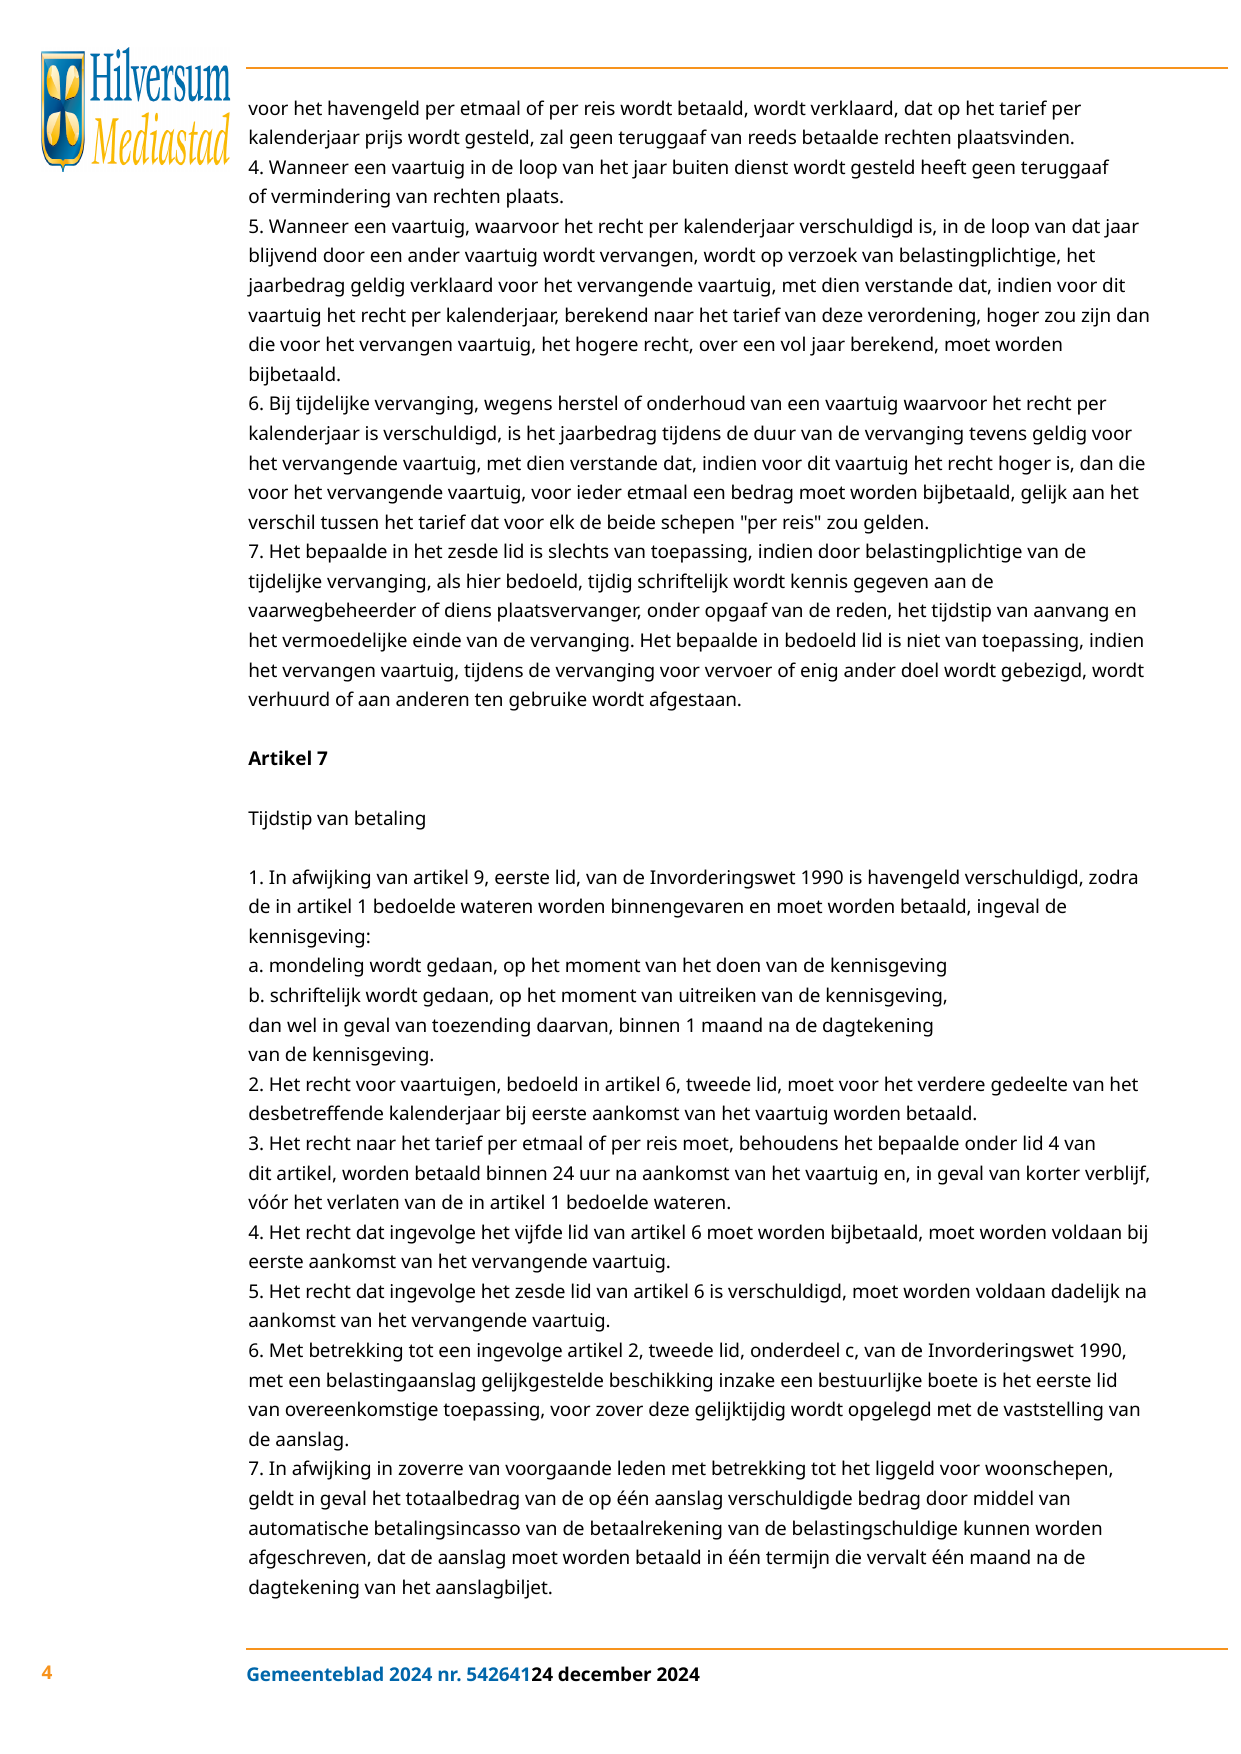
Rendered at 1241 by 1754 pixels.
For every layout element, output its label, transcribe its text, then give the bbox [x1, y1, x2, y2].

text Artikel 7 [248, 746, 1152, 771]
picture [41, 47, 231, 172]
text of vermindering van rechten plaats. [248, 183, 1152, 209]
text 4. Wanneer een vaartuig in de loop van het jaar buiten dienst wordt gesteld heeft geen teruggaaf [248, 154, 1152, 180]
text van de kennisgeving. [248, 1041, 1152, 1067]
text 6. Bij tijdelijke vervanging, wegens herstel of onderhoud van een vaartuig waarvoor het recht per kalenderjaar is verschuldigd, is het jaarbedrag tijdens de duur van de vervanging tevens geldig voor het vervangende vaartuig, met dien verstande dat, indien voor dit vaartuig het recht hoger is, dan die voor het vervangende vaartuig, voor ieder etmaal een bedrag moet worden bijbetaald, gelijk aan het verschil tussen het tarief dat voor elk de beide schepen "per reis" zou gelden. [248, 391, 1152, 535]
text 4. Het recht dat ingevolge het vijfde lid van artikel 6 moet worden bijbetaald, moet worden voldaan bij eerste aankomst van het vervangende vaartuig. [248, 1219, 1152, 1274]
text 2. Het recht voor vaartuigen, bedoeld in artikel 6, tweede lid, moet voor het verdere gedeelte van het desbetreffende kalenderjaar bij eerste aankomst van het vaartuig worden betaald. [248, 1071, 1152, 1126]
text b. schriftelijk wordt gedaan, op het moment van uitreiken van de kennisgeving, [248, 982, 1152, 1008]
text 7. In afwijking in zoverre van voorgaande leden met betrekking tot het liggeld voor woonschepen, geldt in geval het totaalbedrag van de op één aanslag verschuldigde bedrag door middel van automatische betalingsincasso van de betaalrekening van de belastingschuldige kunnen worden afgeschreven, dat de aanslag moet worden betaald in één termijn die vervalt één maand na de dagtekening van het aanslagbiljet. [248, 1456, 1152, 1600]
text 5. Wanneer een vaartuig, waarvoor het recht per kalenderjaar verschuldigd is, in de loop van dat jaar blijvend door een ander vaartuig wordt vervangen, wordt op verzoek van belastingplichtige, het jaarbedrag geldig verklaard voor het vervangende vaartuig, met dien verstande dat, indien voor dit vaartuig het recht per kalenderjaar, berekend naar het tarief van deze verordening, hoger zou zijn dan die voor het vervangen vaartuig, het hogere recht, over een vol jaar berekend, moet worden bijbetaald. [248, 213, 1152, 387]
text dan wel in geval van toezending daarvan, binnen 1 maand na de dagtekening [248, 1012, 1152, 1038]
text Tijdstip van betaling [248, 805, 1152, 831]
text 1. In afwijking van artikel 9, eerste lid, van de Invorderingswet 1990 is havengeld verschuldigd, zodra de in artikel 1 bedoelde wateren worden binnengevaren en moet worden betaald, ingeval de kennisgeving: [248, 864, 1152, 949]
text 7. Het bepaalde in het zesde lid is slechts van toepassing, indien door belastingplichtige van de tijdelijke vervanging, als hier bedoeld, tijdig schriftelijk wordt kennis gegeven aan de vaarwegbeheerder of diens plaatsvervanger, onder opgaaf van de reden, het tijdstip van aanvang en het vermoedelijke einde van de vervanging. Het bepaalde in bedoeld lid is niet van toepassing, indien het vervangen vaartuig, tijdens de vervanging voor vervoer of enig ander doel wordt gebezigd, wordt verhuurd of aan anderen ten gebruike wordt afgestaan. [248, 538, 1152, 712]
text voor het havengeld per etmaal of per reis wordt betaald, wordt verklaard, dat op het tarief per kalenderjaar prijs wordt gesteld, zal geen teruggaaf van reeds betaalde rechten plaatsvinden. [248, 95, 1152, 150]
text 5. Het recht dat ingevolge het zesde lid van artikel 6 is verschuldigd, moet worden voldaan dadelijk na aankomst van het vervangende vaartuig. [248, 1278, 1152, 1333]
text 6. Met betrekking tot een ingevolge artikel 2, tweede lid, onderdeel c, van de Invorderingswet 1990, met een belastingaanslag gelijkgestelde beschikking inzake een bestuurlijke boete is het eerste lid van overeenkomstige toepassing, voor zover deze gelijktijdig wordt opgelegd met de vaststelling van de aanslag. [248, 1337, 1152, 1452]
text 3. Het recht naar het tarief per etmaal of per reis moet, behoudens het bepaalde onder lid 4 van [248, 1130, 1152, 1156]
text dit artikel, worden betaald binnen 24 uur na aankomst van het vaartuig en, in geval van korter verblijf, vóór het verlaten van de in artikel 1 bedoelde wateren. [248, 1160, 1152, 1215]
text a. mondeling wordt gedaan, op het moment van het doen van de kennisgeving [248, 953, 1152, 978]
